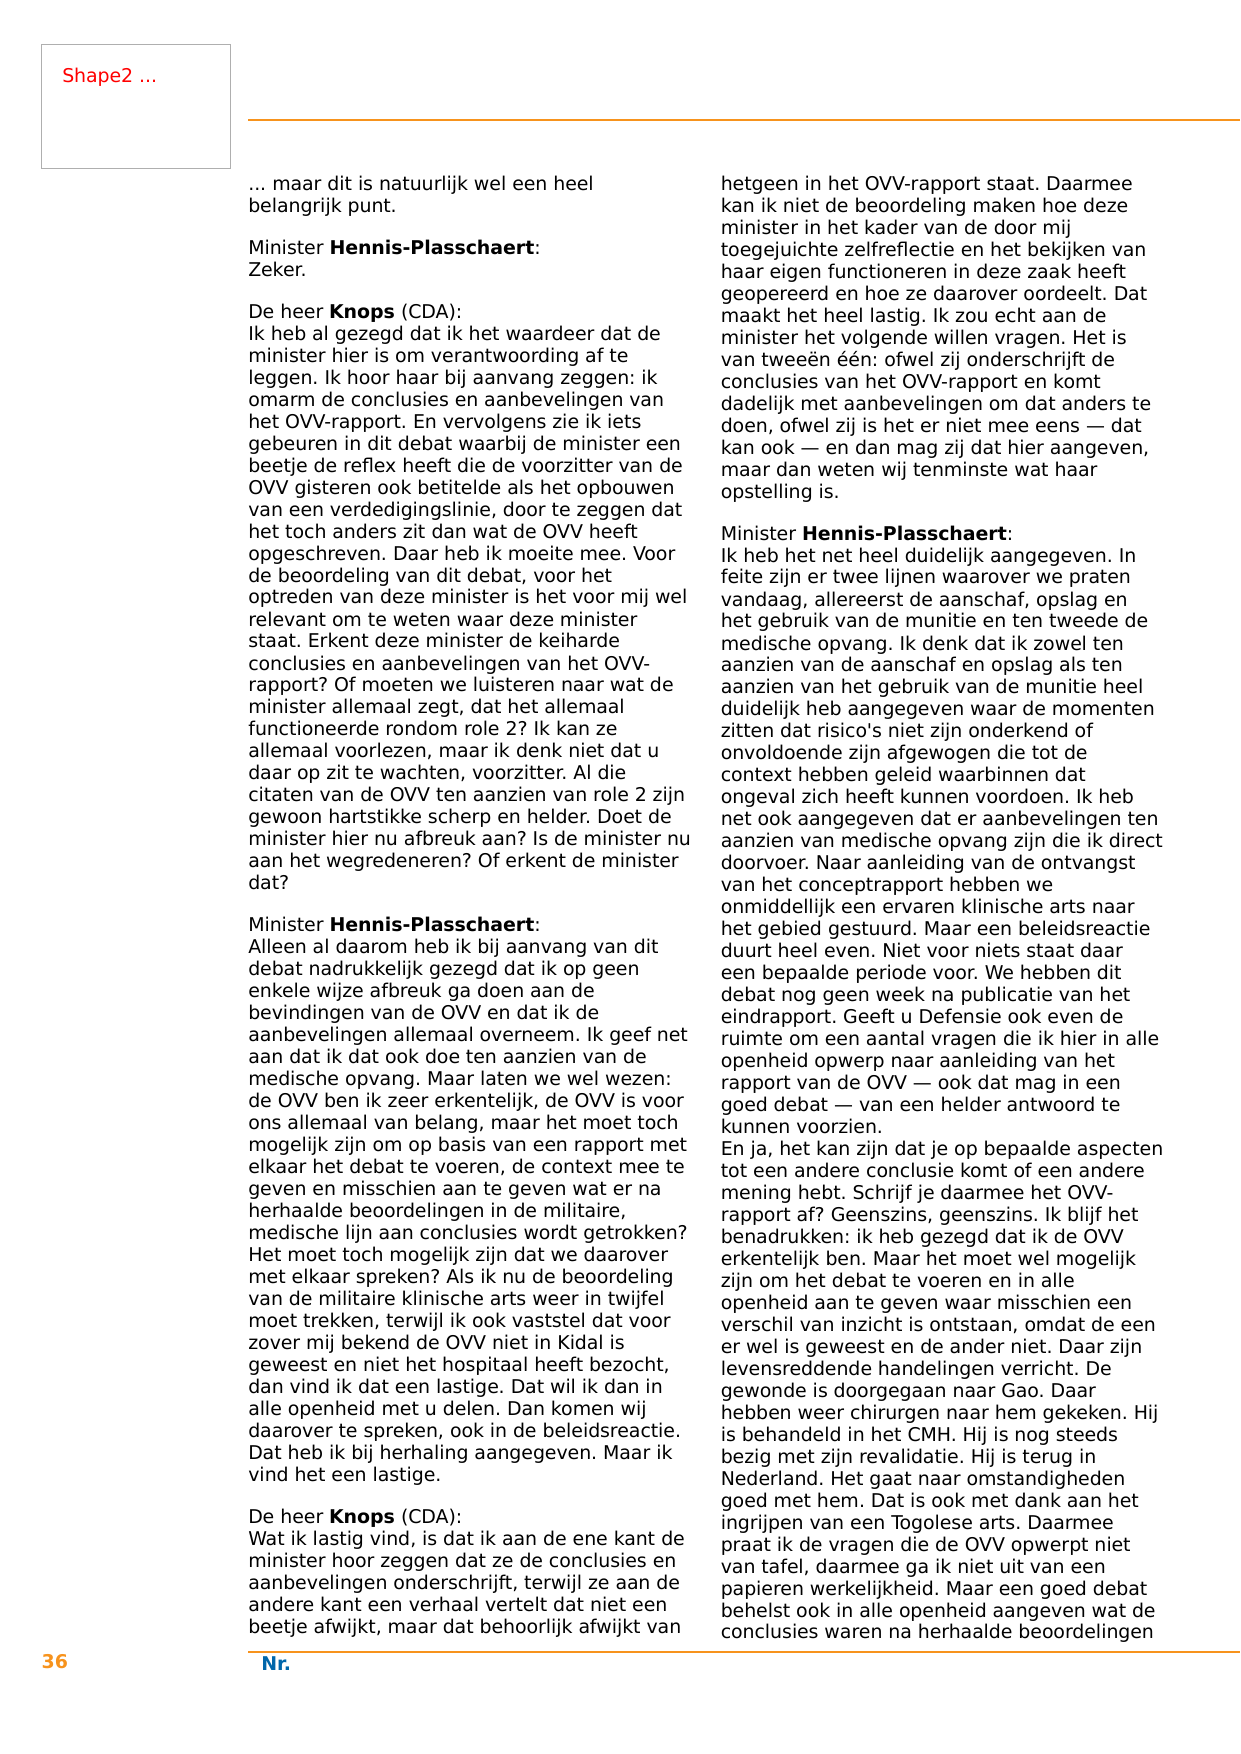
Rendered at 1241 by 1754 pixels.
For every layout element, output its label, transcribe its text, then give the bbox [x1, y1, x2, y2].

text ... maar dit is natuurlijk wel een heel belangrijk punt. [248, 173, 691, 217]
text Alleen al daarom heb ik bij aanvang van dit debat nadrukkelijk gezegd dat ik op geen enkele wijze afbreuk ga doen aan de bevindingen van de OVV en dat ik de aanbevelingen allemaal overneem. Ik geef net aan dat ik dat ook doe ten aanzien van de medische opvang. Maar laten we wel wezen: de OVV ben ik zeer erkentelijk, de OVV is voor ons allemaal van belang, maar het moet toch mogelijk zijn om op basis van een rapport met elkaar het debat te voeren, de context mee te geven en misschien aan te geven wat er na herhaalde beoordelingen in de militaire, medische lijn aan conclusies wordt getrokken? Het moet toch mogelijk zijn dat we daarover met elkaar spreken? Als ik nu de beoordeling van de militaire klinische arts weer in twijfel moet trekken, terwijl ik ook vaststel dat voor zover mij bekend de OVV niet in Kidal is geweest en niet het hospitaal heeft bezocht, dan vind ik dat een lastige. Dat wil ik dan in alle openheid met u delen. Dan komen wij daarover te spreken, ook in de beleidsreactie. Dat heb ik bij herhaling aangegeven. Maar ik vind het een lastige. [248, 936, 691, 1486]
text Wat ik lastig vind, is dat ik aan de ene kant de minister hoor zeggen dat ze de conclusies en aanbevelingen onderschrijft, terwijl ze aan de andere kant een verhaal vertelt dat niet een beetje afwijkt, maar dat behoorlijk afwijkt van [248, 1528, 691, 1637]
text De heer Knops (CDA): [248, 301, 691, 323]
text Minister Hennis-Plasschaert: [248, 914, 691, 936]
text hetgeen in het OVV-rapport staat. Daarmee kan ik niet de beoordeling maken hoe deze minister in het kader van de door mij toegejuichte zelfreflectie en het bekijken van haar eigen functioneren in deze zaak heeft geopereerd en hoe ze daarover oordeelt. Dat maakt het heel lastig. Ik zou echt aan de minister het volgende willen vragen. Het is van tweeën één: ofwel zij onderschrijft de conclusies van het OVV-rapport en komt dadelijk met aanbevelingen om dat anders te doen, ofwel zij is het er niet mee eens — dat kan ook — en dan mag zij dat hier aangeven, maar dan weten wij tenminste wat haar opstelling is. [721, 173, 1163, 502]
text Ik heb al gezegd dat ik het waardeer dat de minister hier is om verantwoording af te leggen. Ik hoor haar bij aanvang zeggen: ik omarm de conclusies en aanbevelingen van het OVV-rapport. En vervolgens zie ik iets gebeuren in dit debat waarbij de minister een beetje de reflex heeft die de voorzitter van de OVV gisteren ook betitelde als het opbouwen van een verdedigingslinie, door te zeggen dat het toch anders zit dan wat de OVV heeft opgeschreven. Daar heb ik moeite mee. Voor de beoordeling van dit debat, voor het optreden van deze minister is het voor mij wel relevant om te weten waar deze minister staat. Erkent deze minister de keiharde conclusies en aanbevelingen van het OVV-rapport? Of moeten we luisteren naar wat de minister allemaal zegt, dat het allemaal functioneerde rondom role 2? Ik kan ze allemaal voorlezen, maar ik denk niet dat u daar op zit te wachten, voorzitter. Al die citaten van de OVV ten aanzien van role 2 zijn gewoon hartstikke scherp en helder. Doet de minister hier nu afbreuk aan? Is de minister nu aan het wegredeneren? Of erkent de minister dat? [248, 323, 691, 894]
text En ja, het kan zijn dat je op bepaalde aspecten tot een andere conclusie komt of een andere mening hebt. Schrijf je daarmee het OVV-rapport af? Geenszins, geenszins. Ik blijf het benadrukken: ik heb gezegd dat ik de OVV erkentelijk ben. Maar het moet wel mogelijk zijn om het debat te voeren en in alle openheid aan te geven waar misschien een verschil van inzicht is ontstaan, omdat de een er wel is geweest en de ander niet. Daar zijn levensreddende handelingen verricht. De gewonde is doorgegaan naar Gao. Daar hebben weer chirurgen naar hem gekeken. Hij is behandeld in het CMH. Hij is nog steeds bezig met zijn revalidatie. Hij is terug in Nederland. Het gaat naar omstandigheden goed met hem. Dat is ook met dank aan het ingrijpen van een Togolese arts. Daarmee praat ik de vragen die de OVV opwerpt niet van tafel, daarmee ga ik niet uit van een papieren werkelijkheid. Maar een goed debat behelst ook in alle openheid aangeven wat de conclusies waren na herhaalde beoordelingen [721, 1138, 1163, 1643]
text Minister Hennis-Plasschaert: [721, 522, 1163, 544]
text Zeker. [248, 259, 691, 281]
text De heer Knops (CDA): [248, 1506, 691, 1528]
text Minister Hennis-Plasschaert: [248, 237, 691, 259]
text Ik heb het net heel duidelijk aangegeven. In feite zijn er twee lijnen waarover we praten vandaag, allereerst de aanschaf, opslag en het gebruik van de munitie en ten tweede de medische opvang. Ik denk dat ik zowel ten aanzien van de aanschaf en opslag als ten aanzien van het gebruik van de munitie heel duidelijk heb aangegeven waar de momenten zitten dat risico's niet zijn onderkend of onvoldoende zijn afgewogen die tot de context hebben geleid waarbinnen dat ongeval zich heeft kunnen voordoen. Ik heb net ook aangegeven dat er aanbevelingen ten aanzien van medische opvang zijn die ik direct doorvoer. Naar aanleiding van de ontvangst van het conceptrapport hebben we onmiddellijk een ervaren klinische arts naar het gebied gestuurd. Maar een beleidsreactie duurt heel even. Niet voor niets staat daar een bepaalde periode voor. We hebben dit debat nog geen week na publicatie van het eindrapport. Geeft u Defensie ook even de ruimte om een aantal vragen die ik hier in alle openheid opwerp naar aanleiding van het rapport van de OVV — ook dat mag in een goed debat — van een helder antwoord te kunnen voorzien. [721, 544, 1163, 1138]
